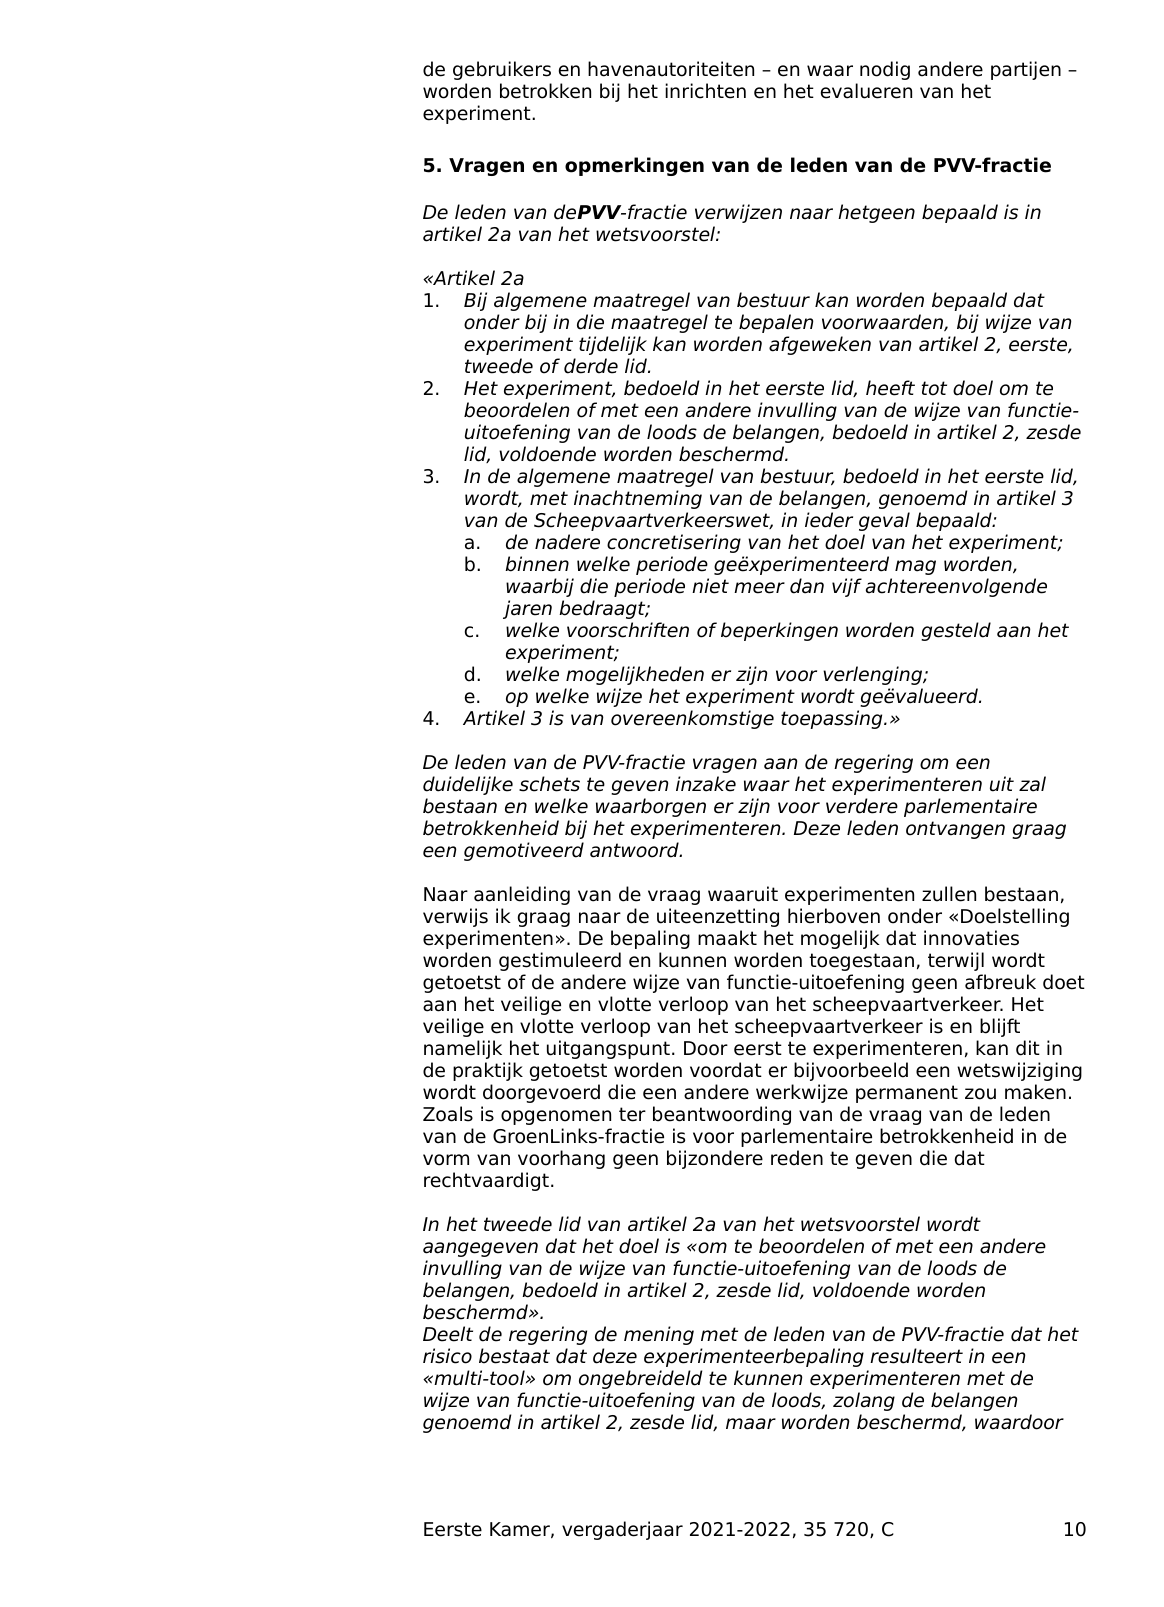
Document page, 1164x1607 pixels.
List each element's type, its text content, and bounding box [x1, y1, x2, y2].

text b. binnen welke periode geëxperimenteerd mag worden, waarbij die periode niet meer dan vijf achtereenvolgende jaren bedraagt; [464, 554, 1087, 620]
subtitle 5. Vragen en opmerkingen van de leden van de PVV-fractie [422, 155, 1087, 177]
text de gebruikers en havenautoriteiten – en waar nodig andere partijen – worden betrokken bij het inrichten en het evalueren van het experiment. [422, 59, 1087, 125]
text 1. Bij algemene maatregel van bestuur kan worden bepaald dat onder bij in die maatregel te bepalen voorwaarden, bij wijze van experiment tijdelijk kan worden afgeweken van artikel 2, eerste, tweede of derde lid. [422, 290, 1087, 378]
text 2. Het experiment, bedoeld in het eerste lid, heeft tot doel om te beoordelen of met een andere invulling van de wijze van functie-uitoefening van de loods de belangen, bedoeld in artikel 2, zesde lid, voldoende worden beschermd. [422, 378, 1087, 466]
text Naar aanleiding van de vraag waaruit experimenten zullen bestaan, verwijs ik graag naar de uiteenzetting hierboven onder «Doelstelling experimenten». De bepaling maakt het mogelijk dat innovaties worden gestimuleerd en kunnen worden toegestaan, terwijl wordt getoetst of de andere wijze van functie-uitoefening geen afbreuk doet aan het veilige en vlotte verloop van het scheepvaartverkeer. Het veilige en vlotte verloop van het scheepvaartverkeer is en blijft namelijk het uitgangspunt. Door eerst te experimenteren, kan dit in de praktijk getoetst worden voordat er bijvoorbeeld een wetswijziging wordt doorgevoerd die een andere werkwijze permanent zou maken. Zoals is opgenomen ter beantwoording van de vraag van de leden van de GroenLinks-fractie is voor parlementaire betrokkenheid in de vorm van voorhang geen bijzondere reden te geven die dat rechtvaardigt. [422, 884, 1087, 1192]
text e. op welke wijze het experiment wordt geëvalueerd. [464, 686, 1087, 708]
subtitle «Artikel 2a [422, 268, 1087, 290]
text Deelt de regering de mening met de leden van de PVV-fractie dat het risico bestaat dat deze experimenteerbepaling resulteert in een «multi-tool» om ongebreideld te kunnen experimenteren met de wijze van functie-uitoefening van de loods, zolang de belangen genoemd in artikel 2, zesde lid, maar worden beschermd, waardoor [422, 1324, 1087, 1434]
text 4. Artikel 3 is van overeenkomstige toepassing.» [422, 708, 1087, 730]
text In het tweede lid van artikel 2a van het wetsvoorstel wordt aangegeven dat het doel is «om te beoordelen of met een andere invulling van de wijze van functie-uitoefening van de loods de belangen, bedoeld in artikel 2, zesde lid, voldoende worden beschermd». [422, 1214, 1087, 1324]
text De leden van dePVV-fractie verwijzen naar hetgeen bepaald is in artikel 2a van het wetsvoorstel: [422, 202, 1087, 246]
text a. de nadere concretisering van het doel van het experiment; [464, 532, 1087, 554]
text 3. In de algemene maatregel van bestuur, bedoeld in het eerste lid, wordt, met inachtneming van de belangen, genoemd in artikel 3 van de Scheepvaartverkeerswet, in ieder geval bepaald: [422, 466, 1087, 532]
text De leden van de PVV-fractie vragen aan de regering om een duidelijke schets te geven inzake waar het experimenteren uit zal bestaan en welke waarborgen er zijn voor verdere parlementaire betrokkenheid bij het experimenteren. Deze leden ontvangen graag een gemotiveerd antwoord. [422, 752, 1087, 862]
text c. welke voorschriften of beperkingen worden gesteld aan het experiment; [464, 620, 1087, 664]
text d. welke mogelijkheden er zijn voor verlenging; [464, 664, 1087, 686]
